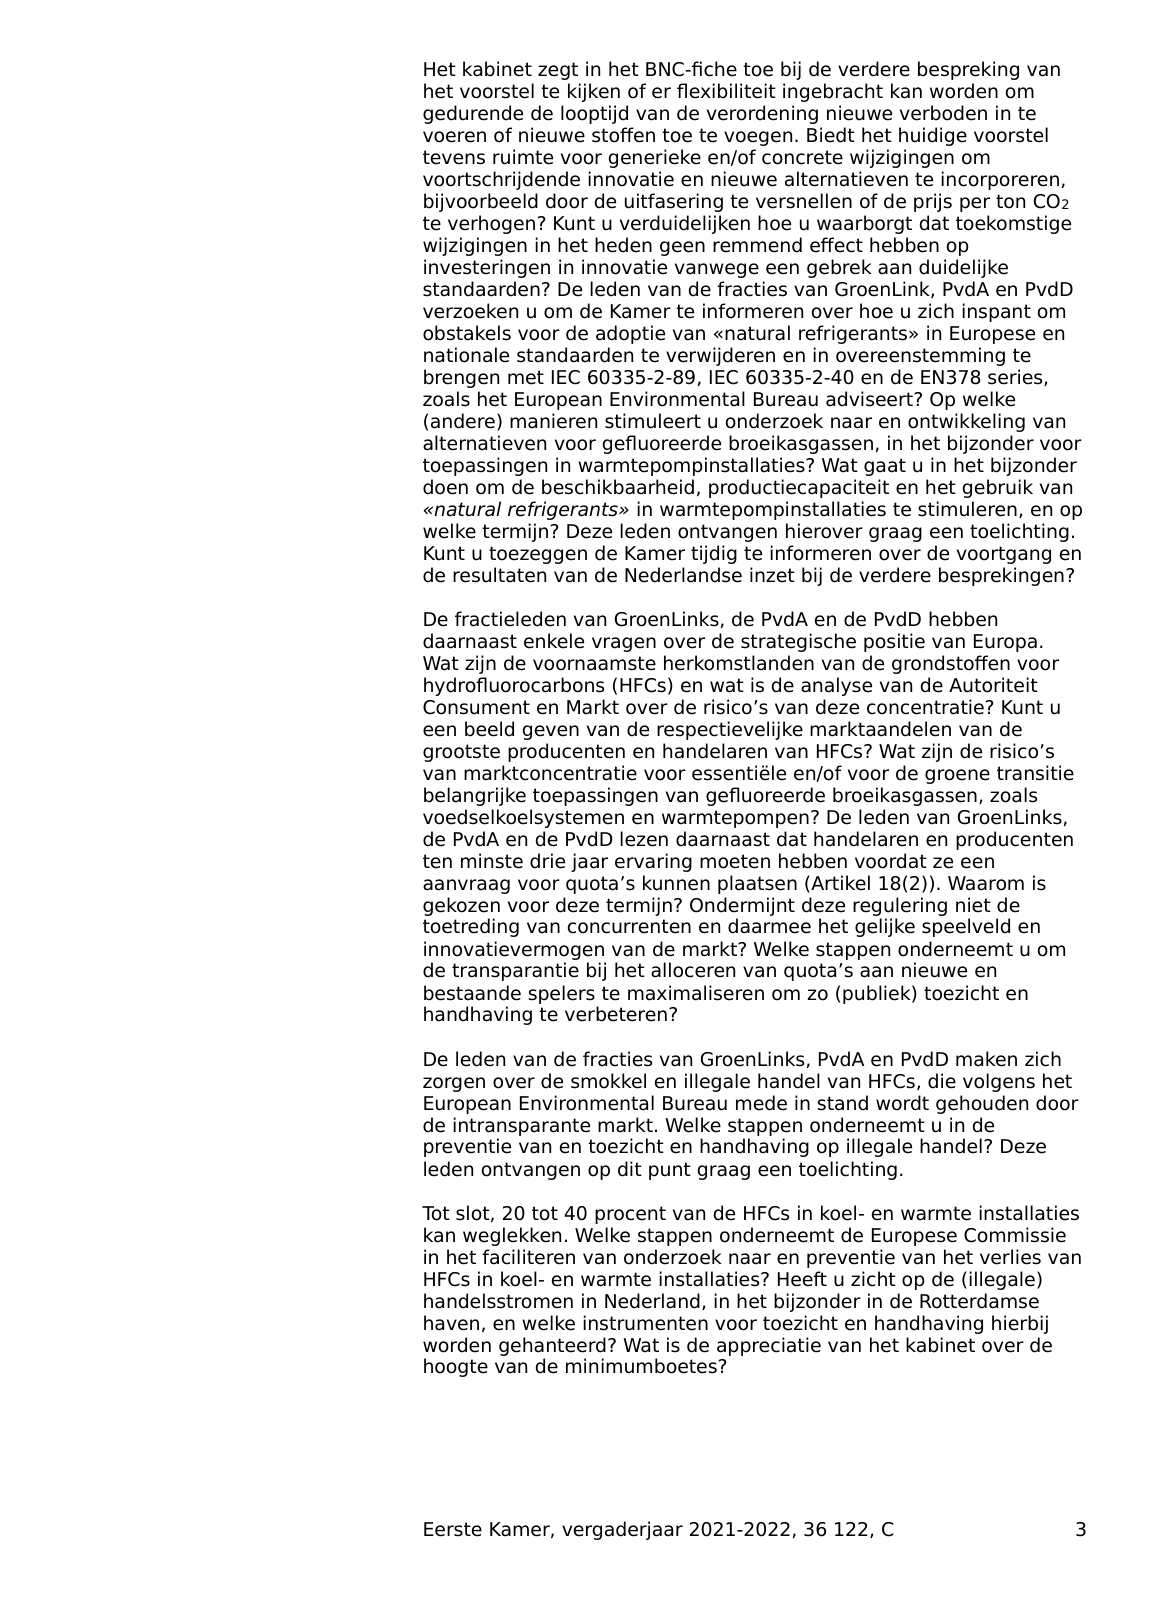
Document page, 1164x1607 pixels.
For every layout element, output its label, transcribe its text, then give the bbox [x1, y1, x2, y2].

text De fractieleden van GroenLinks, de PvdA en de PvdD hebben daarnaast enkele vragen over de strategische positie van Europa. Wat zijn de voornaamste herkomstlanden van de grondstoffen voor hydrofluorocarbons (HFCs) en wat is de analyse van de Autoriteit Consument en Markt over de risico’s van deze concentratie? Kunt u een beeld geven van de respectievelijke marktaandelen van de grootste producenten en handelaren van HFCs? Wat zijn de risico’s van marktconcentratie voor essentiële en/of voor de groene transitie belangrijke toepassingen van gefluoreerde broeikasgassen, zoals voedselkoelsystemen en warmtepompen? De leden van GroenLinks, de PvdA en de PvdD lezen daarnaast dat handelaren en producenten ten minste drie jaar ervaring moeten hebben voordat ze een aanvraag voor quota’s kunnen plaatsen (Artikel 18(2)). Waarom is gekozen voor deze termijn? Ondermijnt deze regulering niet de toetreding van concurrenten en daarmee het gelijke speelveld en innovatievermogen van de markt? Welke stappen onderneemt u om de transparantie bij het alloceren van quota’s aan nieuwe en bestaande spelers te maximaliseren om zo (publiek) toezicht en handhaving te verbeteren? [422, 609, 1087, 1026]
text De leden van de fracties van GroenLinks, PvdA en PvdD maken zich zorgen over de smokkel en illegale handel van HFCs, die volgens het European Environmental Bureau mede in stand wordt gehouden door de intransparante markt. Welke stappen onderneemt u in de preventie van en toezicht en handhaving op illegale handel? Deze leden ontvangen op dit punt graag een toelichting. [422, 1048, 1087, 1180]
text Tot slot, 20 tot 40 procent van de HFCs in koel- en warmte installaties kan weglekken. Welke stappen onderneemt de Europese Commissie in het faciliteren van onderzoek naar en preventie van het verlies van HFCs in koel- en warmte installaties? Heeft u zicht op de (illegale) handelsstromen in Nederland, in het bijzonder in de Rotterdamse haven, en welke instrumenten voor toezicht en handhaving hierbij worden gehanteerd? Wat is de appreciatie van het kabinet over de hoogte van de minimumboetes? [422, 1203, 1087, 1378]
text Het kabinet zegt in het BNC-fiche toe bij de verdere bespreking van het voorstel te kijken of er flexibiliteit ingebracht kan worden om gedurende de looptijd van de verordening nieuwe verboden in te voeren of nieuwe stoffen toe te voegen. Biedt het huidige voorstel tevens ruimte voor generieke en/of concrete wijzigingen om voortschrijdende innovatie en nieuwe alternatieven te incorporeren, bijvoorbeeld door de uitfasering te versnellen of de prijs per ton CO2 te verhogen? Kunt u verduidelijken hoe u waarborgt dat toekomstige wijzigingen in het heden geen remmend effect hebben op investeringen in innovatie vanwege een gebrek aan duidelijke standaarden? De leden van de fracties van GroenLink, PvdA en PvdD verzoeken u om de Kamer te informeren over hoe u zich inspant om obstakels voor de adoptie van «natural refrigerants» in Europese en nationale standaarden te verwijderen en in overeenstemming te brengen met IEC 60335-2-89, IEC 60335-2-40 en de EN378 series, zoals het European Environmental Bureau adviseert? Op welke (andere) manieren stimuleert u onderzoek naar en ontwikkeling van alternatieven voor gefluoreerde broeikasgassen, in het bijzonder voor toepassingen in warmtepompinstallaties? Wat gaat u in het bijzonder doen om de beschikbaarheid, productiecapaciteit en het gebruik van «natural refrigerants» in warmtepompinstallaties te stimuleren, en op welke termijn? Deze leden ontvangen hierover graag een toelichting. Kunt u toezeggen de Kamer tijdig te informeren over de voortgang en de resultaten van de Nederlandse inzet bij de verdere besprekingen? [422, 59, 1087, 587]
